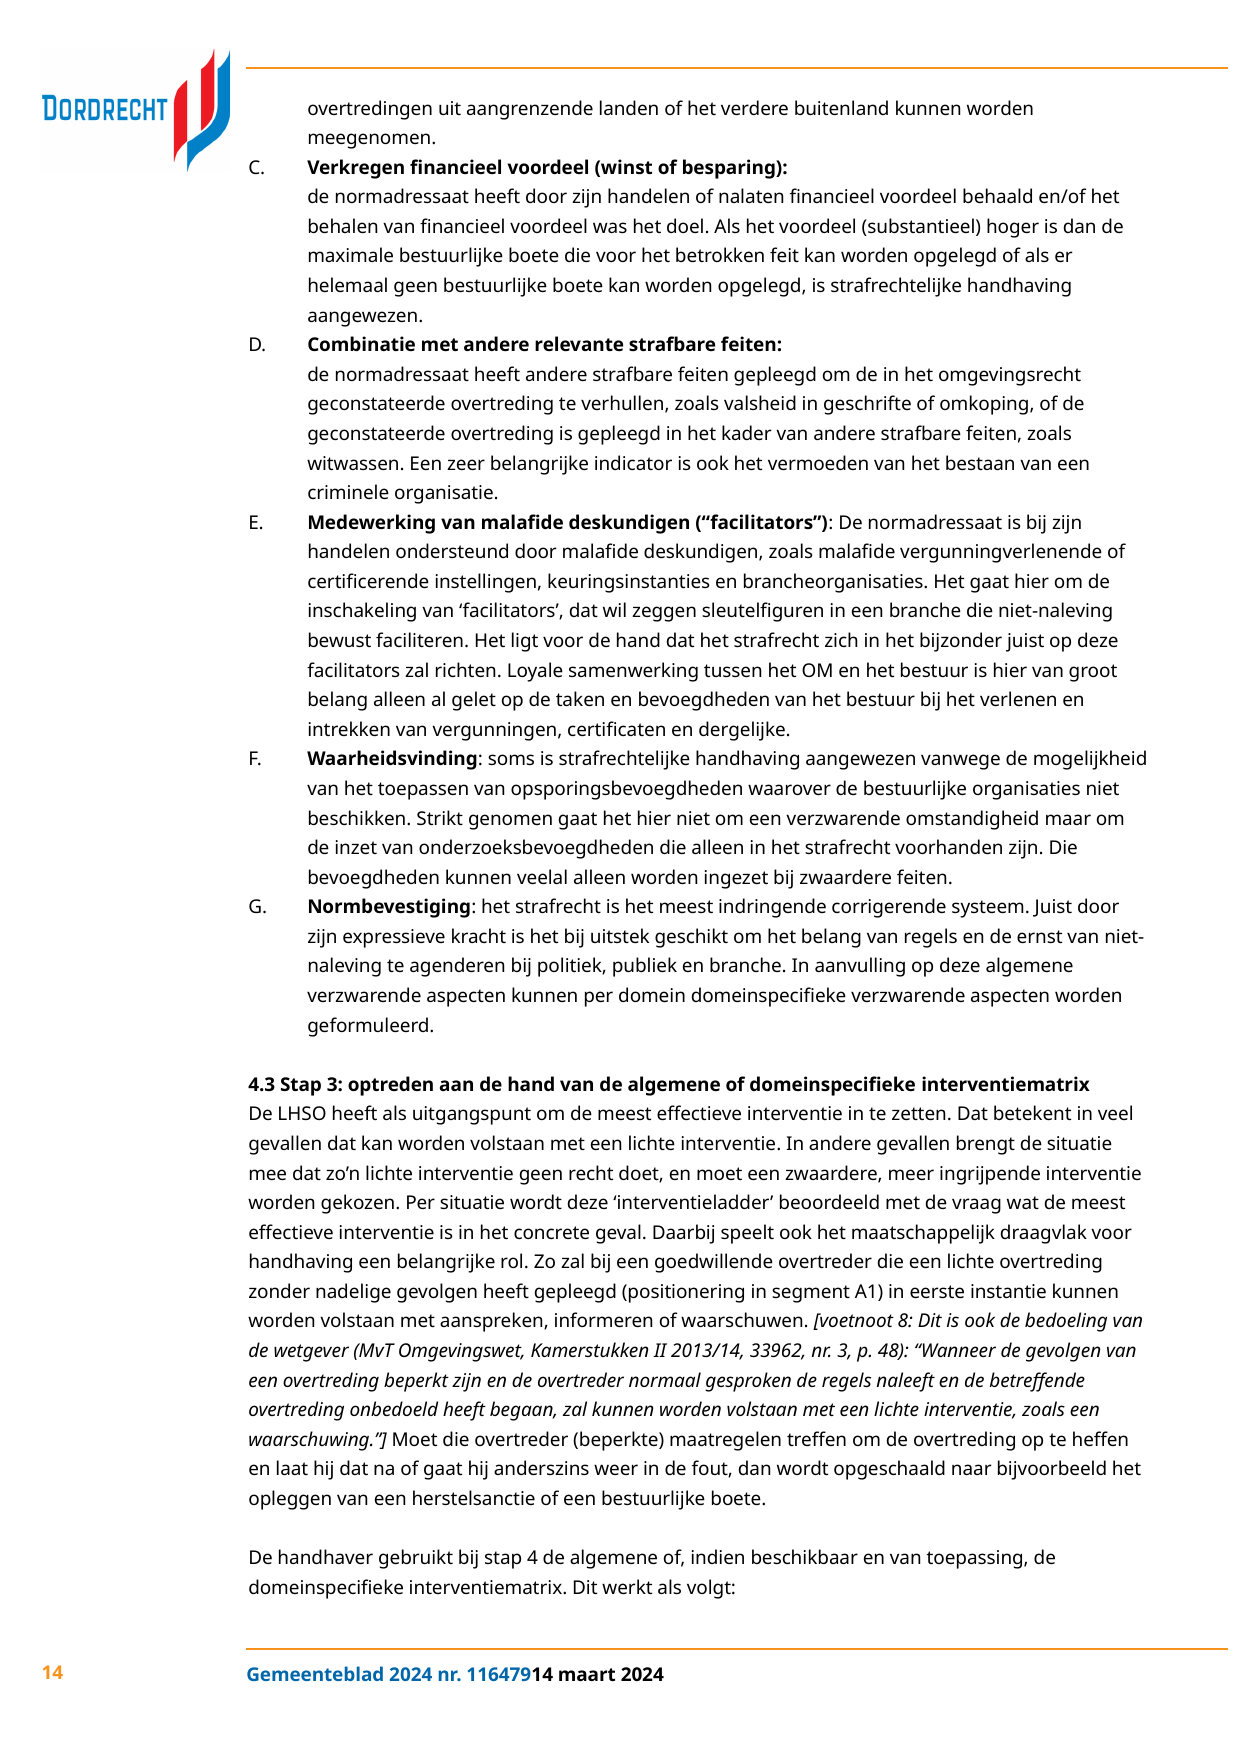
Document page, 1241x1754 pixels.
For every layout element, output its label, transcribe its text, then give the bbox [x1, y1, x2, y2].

list de normadressaat heeft andere strafbare feiten gepleegd om de in het omgevingsrecht geconstateerde overtreding te verhullen, zoals valsheid in geschrifte of omkoping, of de geconstateerde overtreding is gepleegd in het kader van andere strafbare feiten, zoals witwassen. Een zeer belangrijke indicator is ook het vermoeden van het bestaan van een criminele organisatie. [248, 361, 1152, 505]
list Medewerking van malafide deskundigen (“facilitators”): De normadressaat is bij zijn handelen ondersteund door malafide deskundigen, zoals malafide vergunningverlenende of certificerende instellingen, keuringsinstanties en brancheorganisaties. Het gaat hier om de inschakeling van ‘facilitators’, dat wil zeggen sleutelfiguren in een branche die niet-naleving bewust faciliteren. Het ligt voor de hand dat het strafrecht zich in het bijzonder juist op deze facilitators zal richten. Loyale samenwerking tussen het OM en het bestuur is hier van groot belang alleen al gelet op de taken en bevoegdheden van het bestuur bij het verlenen en intrekken van vergunningen, certificaten en dergelijke. [248, 509, 1152, 742]
list Verkregen financieel voordeel (winst of besparing): [248, 154, 1152, 180]
list Combinatie met andere relevante strafbare feiten: [248, 331, 1152, 357]
text De handhaver gebruikt bij stap 4 de algemene of, indien beschikbaar en van toepassing, de domeinspecifieke interventiematrix. Dit werkt als volgt: [248, 1544, 1152, 1600]
list overtredingen uit aangrenzende landen of het verdere buitenland kunnen worden meegenomen. [248, 95, 1152, 150]
picture [41, 47, 231, 172]
text De LHSO heeft als uitgangspunt om de meest effectieve interventie in te zetten. Dat betekent in veel gevallen dat kan worden volstaan met een lichte interventie. In andere gevallen brengt de situatie mee dat zo’n lichte interventie geen recht doet, en moet een zwaardere, meer ingrijpende interventie worden gekozen. Per situatie wordt deze ‘interventieladder’ beoordeeld met de vraag wat de meest effectieve interventie is in het concrete geval. Daarbij speelt ook het maatschappelijk draagvlak voor handhaving een belangrijke rol. Zo zal bij een goedwillende overtreder die een lichte overtreding zonder nadelige gevolgen heeft gepleegd (positionering in segment A1) in eerste instantie kunnen worden volstaan met aanspreken, informeren of waarschuwen. [voetnoot 8: Dit is ook de bedoeling van de wetgever (MvT Omgevingswet, Kamerstukken II 2013/14, 33962, nr. 3, p. 48): “Wanneer de gevolgen van een overtreding beperkt zijn en de overtreder normaal gesproken de regels naleeft en de betreffende overtreding onbedoeld heeft begaan, zal kunnen worden volstaan met een lichte interventie, zoals een waarschuwing.”] Moet die overtreder (beperkte) maatregelen treffen om de overtreding op te heffen en laat hij dat na of gaat hij anderszins weer in de fout, dan wordt opgeschaald naar bijvoorbeeld het opleggen van een herstelsanctie of een bestuurlijke boete. [248, 1101, 1152, 1511]
list Normbevestiging: het strafrecht is het meest indringende corrigerende systeem. Juist door zijn expressieve kracht is het bij uitstek geschikt om het belang van regels en de ernst van niet-naleving te agenderen bij politiek, publiek en branche. In aanvulling op deze algemene verzwarende aspecten kunnen per domein domeinspecifieke verzwarende aspecten worden geformuleerd. [248, 893, 1152, 1038]
list de normadressaat heeft door zijn handelen of nalaten financieel voordeel behaald en/of het behalen van financieel voordeel was het doel. Als het voordeel (substantieel) hoger is dan de maximale bestuurlijke boete die voor het betrokken feit kan worden opgelegd of als er helemaal geen bestuurlijke boete kan worden opgelegd, is strafrechtelijke handhaving aangewezen. [248, 183, 1152, 328]
list Waarheidsvinding: soms is strafrechtelijke handhaving aangewezen vanwege de mogelijkheid van het toepassen van opsporingsbevoegdheden waarover de bestuurlijke organisaties niet beschikken. Strikt genomen gaat het hier niet om een verzwarende omstandigheid maar om de inzet van onderzoeksbevoegdheden die alleen in het strafrecht voorhanden zijn. Die bevoegdheden kunnen veelal alleen worden ingezet bij zwaardere feiten. [248, 746, 1152, 890]
text 4.3 Stap 3: optreden aan de hand van de algemene of domeinspecifieke interventiematrix [248, 1071, 1152, 1097]
